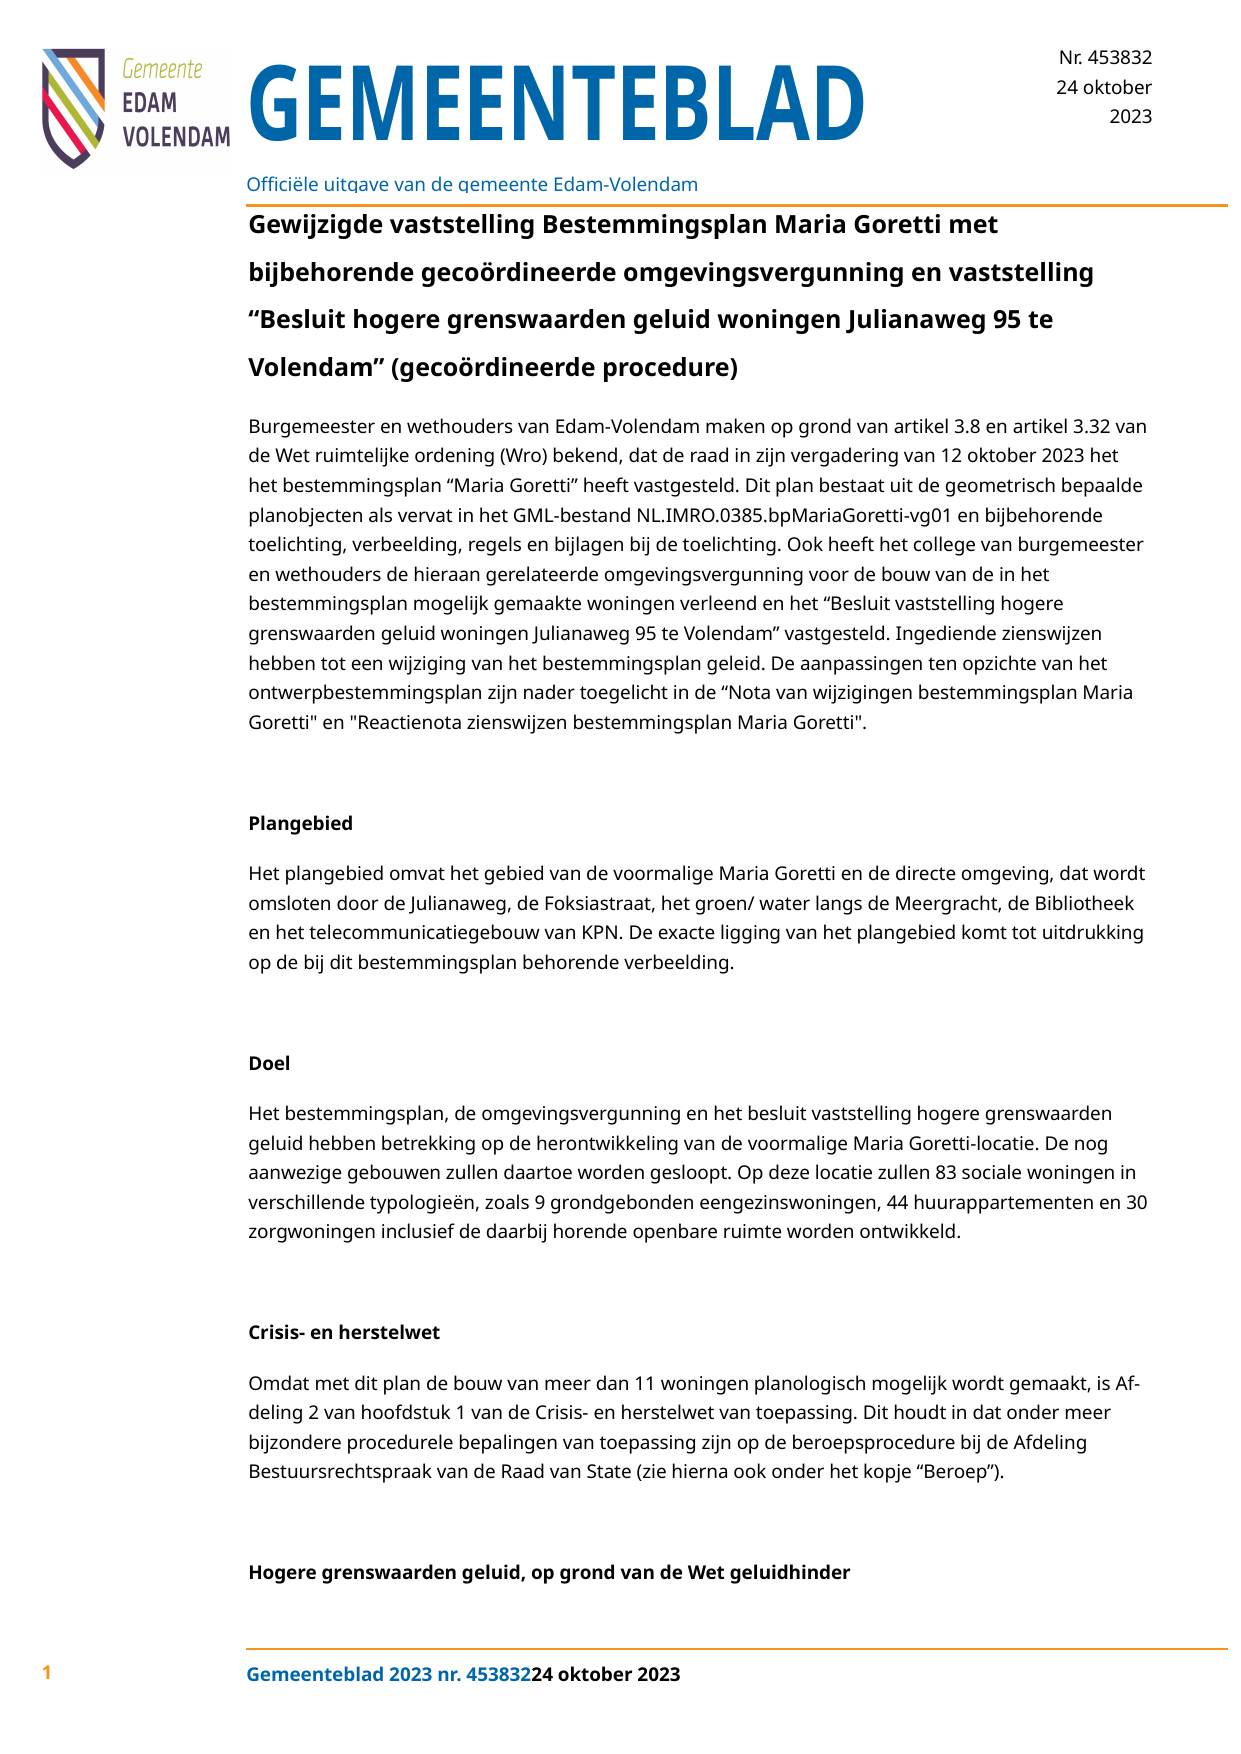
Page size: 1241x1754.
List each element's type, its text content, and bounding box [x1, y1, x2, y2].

text Doel [248, 1050, 1152, 1076]
text Gewijzigde vaststelling Bestemmingsplan Maria Goretti met bijbehorende gecoördineerde omgevingsvergunning en vaststelling “Besluit hogere grenswaarden geluid woningen Julianaweg 95 te Volendam” (gecoördineerde procedure) [248, 207, 1152, 384]
picture [41, 47, 231, 172]
text Crisis- en herstelwet [248, 1319, 1152, 1345]
text Het plangebied omvat het gebied van de voormalige Maria Goretti en de directe omgeving, dat wordt omsloten door de Julianaweg, de Foksiastraat, het groen/ water langs de Meergracht, de Bibliotheek en het telecommunicatiegebouw van KPN. De exacte ligging van het plangebied komt tot uitdrukking op de bij dit bestemmingsplan behorende verbeelding. [248, 860, 1152, 975]
text Plangebied [248, 810, 1152, 836]
text Het bestemmingsplan, de omgevingsvergunning en het besluit vaststelling hogere grenswaarden geluid hebben betrekking op de herontwikkeling van de voormalige Maria Goretti-locatie. De nog aanwezige gebouwen zullen daartoe worden gesloopt. Op deze locatie zullen 83 sociale woningen in verschillende typologieën, zoals 9 grondgebonden eengezinswoningen, 44 huurappartementen en 30 zorgwoningen inclusief de daarbij horende openbare ruimte worden ontwikkeld. [248, 1100, 1152, 1244]
text Omdat met dit plan de bouw van meer dan 11 woningen planologisch mogelijk wordt gemaakt, is Af- deling 2 van hoofdstuk 1 van de Crisis- en herstelwet van toepassing. Dit houdt in dat onder meer bijzondere procedurele bepalingen van toepassing zijn op de beroepsprocedure bij de Afdeling Bestuursrechtspraak van de Raad van State (zie hierna ook onder het kopje “Beroep”). [248, 1370, 1152, 1484]
text Burgemeester en wethouders van Edam-Volendam maken op grond van artikel 3.8 en artikel 3.32 van de Wet ruimtelijke ordening (Wro) bekend, dat de raad in zijn vergadering van 12 oktober 2023 het het bestemmingsplan “Maria Goretti” heeft vastgesteld. Dit plan bestaat uit de geometrisch bepaalde planobjecten als vervat in het GML-bestand NL.IMRO.0385.bpMariaGoretti-vg01 en bijbehorende toelichting, verbeelding, regels en bijlagen bij de toelichting. Ook heeft het college van burgemeester en wethouders de hieraan gerelateerde omgevingsvergunning voor de bouw van de in het bestemmingsplan mogelijk gemaakte woningen verleend en het “Besluit vaststelling hogere grenswaarden geluid woningen Julianaweg 95 te Volendam” vastgesteld. Ingediende zienswijzen hebben tot een wijziging van het bestemmingsplan geleid. De aanpassingen ten opzichte van het ontwerpbestemmingsplan zijn nader toegelicht in de “Nota van wijzigingen bestemmingsplan Maria Goretti" en "Reactienota zienswijzen bestemmingsplan Maria Goretti". [248, 413, 1152, 735]
text Hogere grenswaarden geluid, op grond van de Wet geluidhinder [248, 1559, 1152, 1585]
